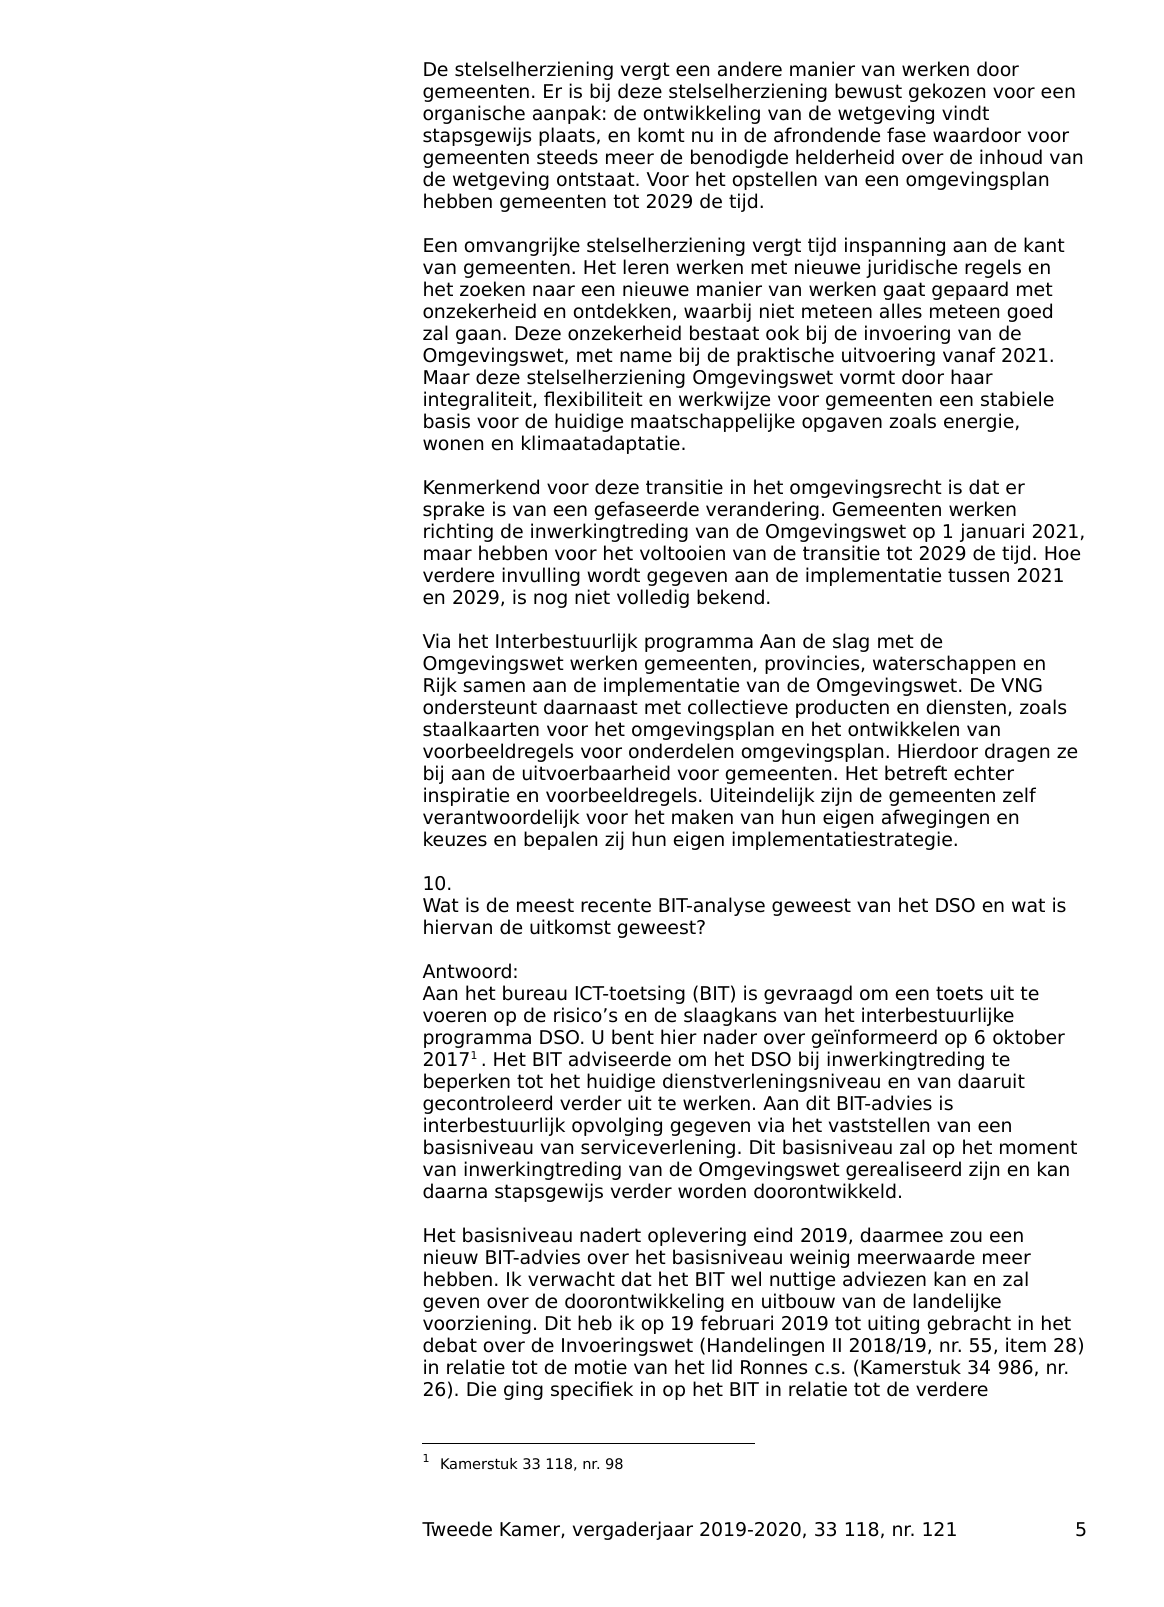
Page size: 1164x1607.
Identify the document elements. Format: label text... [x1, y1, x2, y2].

text Antwoord: [422, 961, 1087, 983]
text De stelselherziening vergt een andere manier van werken door gemeenten. Er is bij deze stelselherziening bewust gekozen voor een organische aanpak: de ontwikkeling van de wetgeving vindt stapsgewijs plaats, en komt nu in de afrondende fase waardoor voor gemeenten steeds meer de benodigde helderheid over de inhoud van de wetgeving ontstaat. Voor het opstellen van een omgevingsplan hebben gemeenten tot 2029 de tijd. [422, 59, 1087, 213]
text Een omvangrijke stelselherziening vergt tijd inspanning aan de kant van gemeenten. Het leren werken met nieuwe juridische regels en het zoeken naar een nieuwe manier van werken gaat gepaard met onzekerheid en ontdekken, waarbij niet meteen alles meteen goed zal gaan. Deze onzekerheid bestaat ook bij de invoering van de Omgevingswet, met name bij de praktische uitvoering vanaf 2021. Maar deze stelselherziening Omgevingswet vormt door haar integraliteit, flexibiliteit en werkwijze voor gemeenten een stabiele basis voor de huidige maatschappelijke opgaven zoals energie, wonen en klimaatadaptatie. [422, 235, 1087, 455]
text 10. [422, 873, 1087, 895]
text Via het Interbestuurlijk programma Aan de slag met de Omgevingswet werken gemeenten, provincies, waterschappen en Rijk samen aan de implementatie van de Omgevingswet. De VNG ondersteunt daarnaast met collectieve producten en diensten, zoals staalkaarten voor het omgevingsplan en het ontwikkelen van voorbeeldregels voor onderdelen omgevingsplan. Hierdoor dragen ze bij aan de uitvoerbaarheid voor gemeenten. Het betreft echter inspiratie en voorbeeldregels. Uiteindelijk zijn de gemeenten zelf verantwoordelijk voor het maken van hun eigen afwegingen en keuzes en bepalen zij hun eigen implementatiestrategie. [422, 631, 1087, 851]
text Wat is de meest recente BIT-analyse geweest van het DSO en wat is hiervan de uitkomst geweest? [422, 895, 1087, 939]
text Kenmerkend voor deze transitie in het omgevingsrecht is dat er sprake is van een gefaseerde verandering. Gemeenten werken richting de inwerkingtreding van de Omgevingswet op 1 januari 2021, maar hebben voor het voltooien van de transitie tot 2029 de tijd. Hoe verdere invulling wordt gegeven aan de implementatie tussen 2021 en 2029, is nog niet volledig bekend. [422, 477, 1087, 609]
text Het basisniveau nadert oplevering eind 2019, daarmee zou een nieuw BIT-advies over het basisniveau weinig meerwaarde meer hebben. Ik verwacht dat het BIT wel nuttige adviezen kan en zal geven over de doorontwikkeling en uitbouw van de landelijke voorziening. Dit heb ik op 19 februari 2019 tot uiting gebracht in het debat over de Invoeringswet (Handelingen II 2018/19, nr. 55, item 28) in relatie tot de motie van het lid Ronnes c.s. (Kamerstuk 34 986, nr. 26). Die ging specifiek in op het BIT in relatie tot de verdere [422, 1225, 1087, 1401]
text Aan het bureau ICT-toetsing (BIT) is gevraagd om een toets uit te voeren op de risico’s en de slaagkans van het interbestuurlijke programma DSO. U bent hier nader over geïnformeerd op 6 oktober 2017. Het BIT adviseerde om het DSO bij inwerkingtreding te beperken tot het huidige dienstverleningsniveau en van daaruit gecontroleerd verder uit te werken. Aan dit BIT-advies is interbestuurlijk opvolging gegeven via het vaststellen van een basisniveau van serviceverlening. Dit basisniveau zal op het moment van inwerkingtreding van de Omgevingswet gerealiseerd zijn en kan daarna stapsgewijs verder worden doorontwikkeld. [422, 983, 1087, 1203]
text Kamerstuk 33 118, nr. 98 [422, 1452, 1087, 1474]
